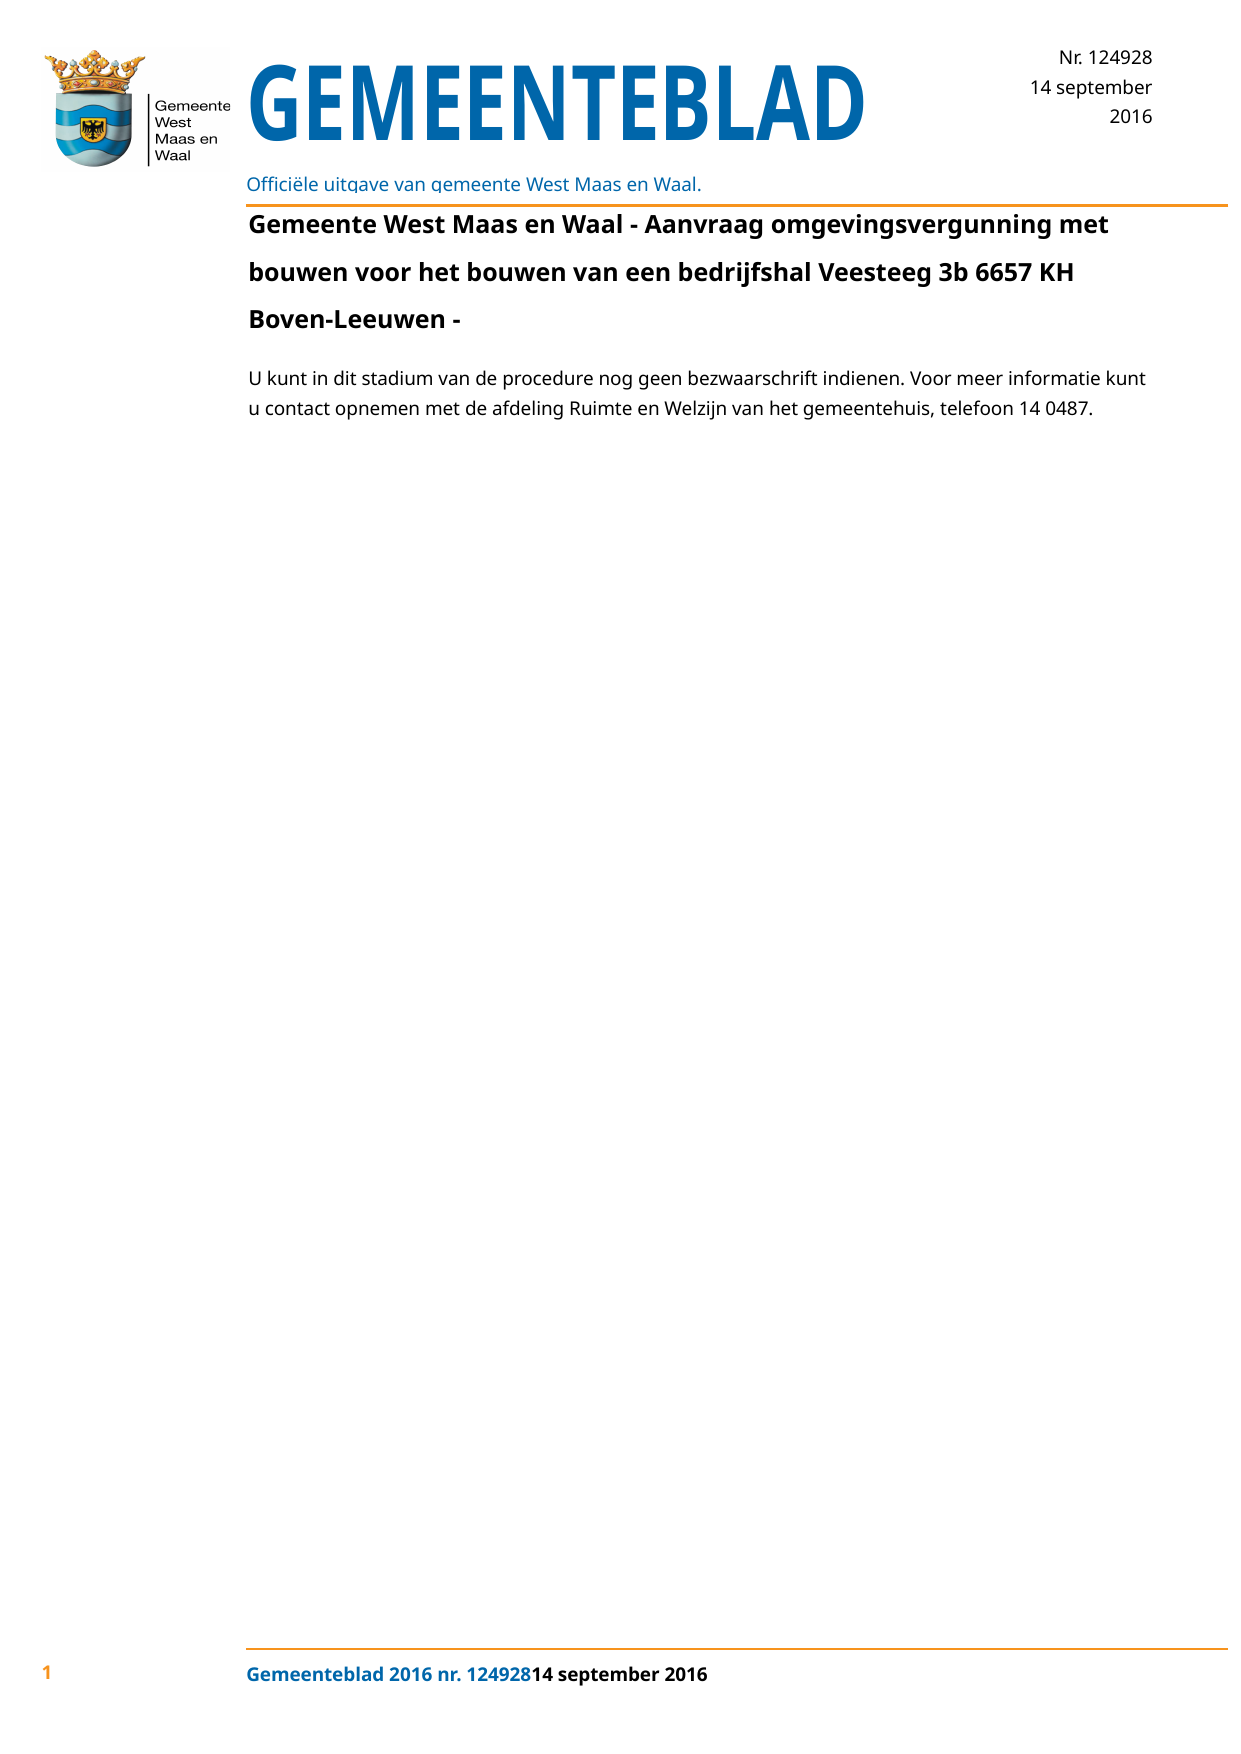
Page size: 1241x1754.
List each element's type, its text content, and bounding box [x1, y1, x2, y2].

picture [41, 47, 231, 172]
text U kunt in dit stadium van de procedure nog geen bezwaarschrift indienen. Voor meer informatie kunt u contact opnemen met de afdeling Ruimte en Welzijn van het gemeentehuis, telefoon 14 0487. [248, 366, 1152, 421]
text Gemeente West Maas en Waal - Aanvraag omgevingsvergunning met bouwen voor het bouwen van een bedrijfshal Veesteeg 3b 6657 KH Boven-Leeuwen - [248, 207, 1152, 336]
